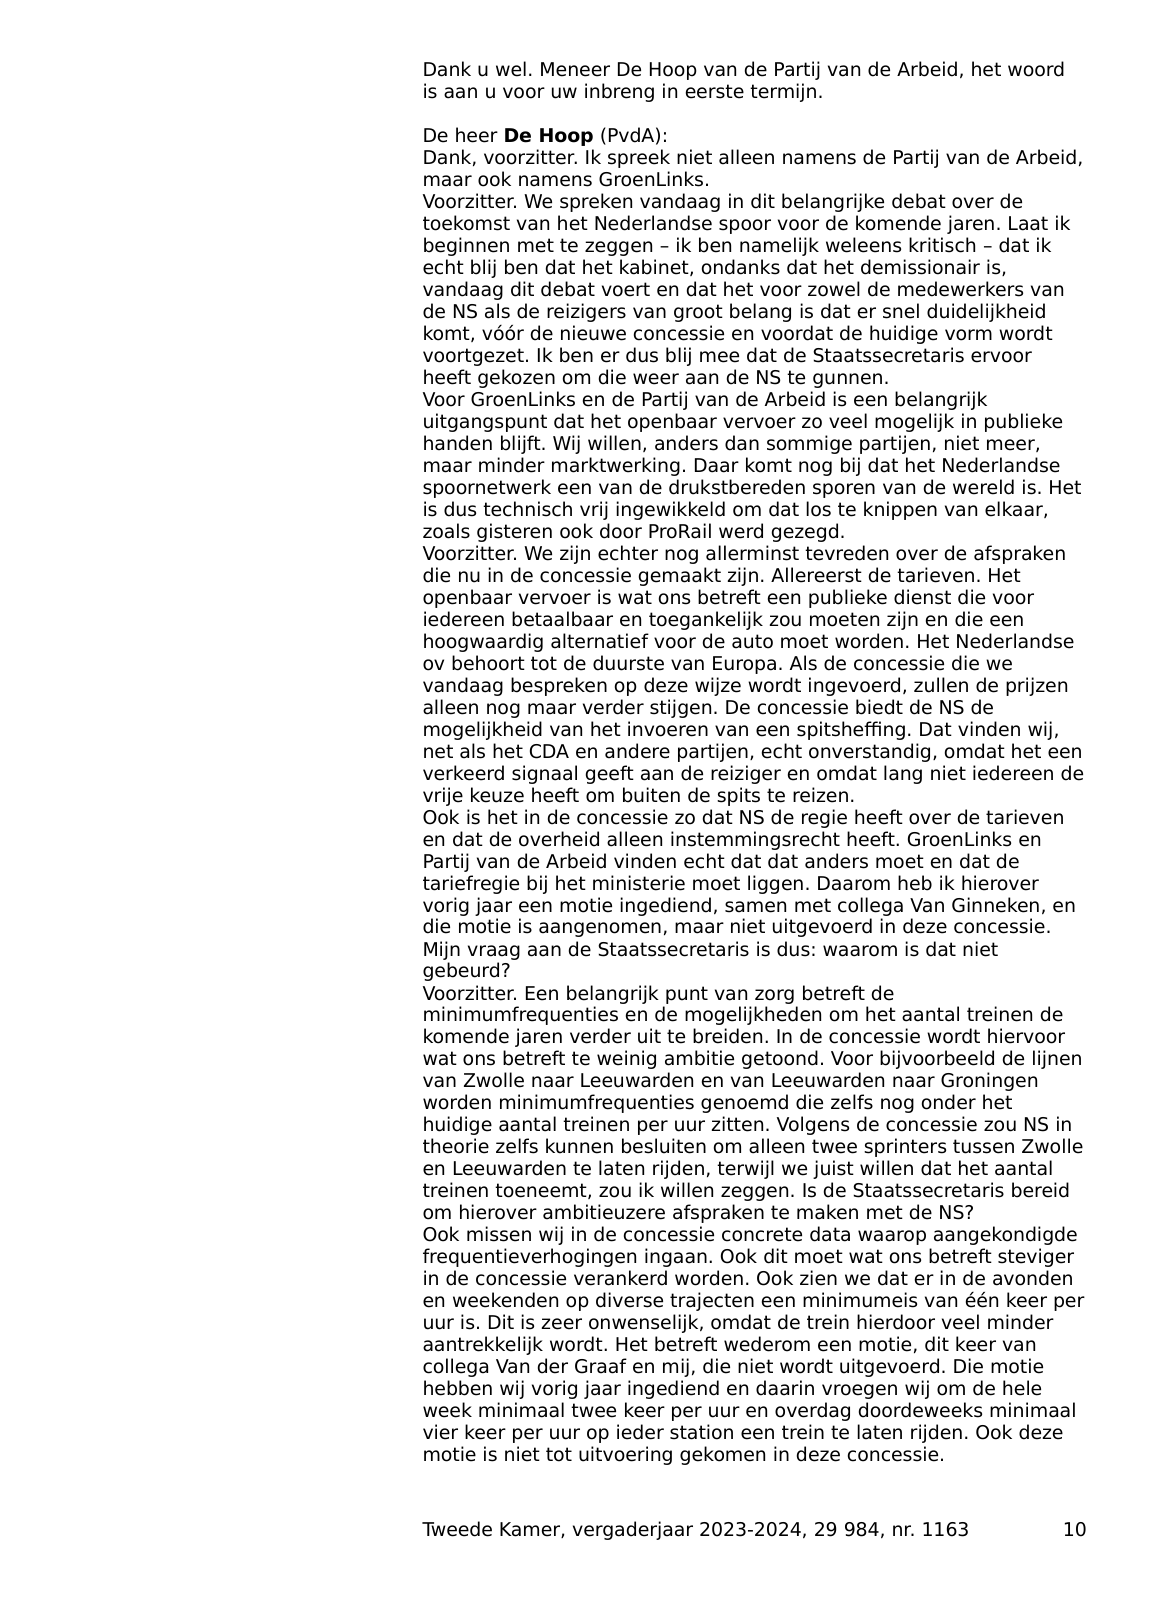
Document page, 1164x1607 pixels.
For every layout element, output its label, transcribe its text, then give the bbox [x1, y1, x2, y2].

text Ook is het in de concessie zo dat NS de regie heeft over de tarieven en dat de overheid alleen instemmingsrecht heeft. GroenLinks en Partij van de Arbeid vinden echt dat dat anders moet en dat de tariefregie bij het ministerie moet liggen. Daarom heb ik hierover vorig jaar een motie ingediend, samen met collega Van Ginneken, en die motie is aangenomen, maar niet uitgevoerd in deze concessie. Mijn vraag aan de Staatssecretaris is dus: waarom is dat niet gebeurd? [422, 807, 1087, 982]
text Ook missen wij in de concessie concrete data waarop aangekondigde frequentieverhogingen ingaan. Ook dit moet wat ons betreft steviger in de concessie verankerd worden. Ook zien we dat er in de avonden en weekenden op diverse trajecten een minimumeis van één keer per uur is. Dit is zeer onwenselijk, omdat de trein hierdoor veel minder aantrekkelijk wordt. Het betreft wederom een motie, dit keer van collega Van der Graaf en mij, die niet wordt uitgevoerd. Die motie hebben wij vorig jaar ingediend en daarin vroegen wij om de hele week minimaal twee keer per uur en overdag doordeweeks minimaal vier keer per uur op ieder station een trein te laten rijden. Ook deze motie is niet tot uitvoering gekomen in deze concessie. [422, 1224, 1087, 1466]
text Dank, voorzitter. Ik spreek niet alleen namens de Partij van de Arbeid, maar ook namens GroenLinks. [422, 147, 1087, 191]
text Voorzitter. We zijn echter nog allerminst tevreden over de afspraken die nu in de concessie gemaakt zijn. Allereerst de tarieven. Het openbaar vervoer is wat ons betreft een publieke dienst die voor iedereen betaalbaar en toegankelijk zou moeten zijn en die een hoogwaardig alternatief voor de auto moet worden. Het Nederlandse ov behoort tot de duurste van Europa. Als de concessie die we vandaag bespreken op deze wijze wordt ingevoerd, zullen de prijzen alleen nog maar verder stijgen. De concessie biedt de NS de mogelijkheid van het invoeren van een spitsheffing. Dat vinden wij, net als het CDA en andere partijen, echt onverstandig, omdat het een verkeerd signaal geeft aan de reiziger en omdat lang niet iedereen de vrije keuze heeft om buiten de spits te reizen. [422, 543, 1087, 807]
text Dank u wel. Meneer De Hoop van de Partij van de Arbeid, het woord is aan u voor uw inbreng in eerste termijn. [422, 59, 1087, 103]
text Voor GroenLinks en de Partij van de Arbeid is een belangrijk uitgangspunt dat het openbaar vervoer zo veel mogelijk in publieke handen blijft. Wij willen, anders dan sommige partijen, niet meer, maar minder marktwerking. Daar komt nog bij dat het Nederlandse spoornetwerk een van de drukstbereden sporen van de wereld is. Het is dus technisch vrij ingewikkeld om dat los te knippen van elkaar, zoals gisteren ook door ProRail werd gezegd. [422, 389, 1087, 543]
text Voorzitter. We spreken vandaag in dit belangrijke debat over de toekomst van het Nederlandse spoor voor de komende jaren. Laat ik beginnen met te zeggen – ik ben namelijk weleens kritisch – dat ik echt blij ben dat het kabinet, ondanks dat het demissionair is, vandaag dit debat voert en dat het voor zowel de medewerkers van de NS als de reizigers van groot belang is dat er snel duidelijkheid komt, vóór de nieuwe concessie en voordat de huidige vorm wordt voortgezet. Ik ben er dus blij mee dat de Staatssecretaris ervoor heeft gekozen om die weer aan de NS te gunnen. [422, 191, 1087, 389]
text Voorzitter. Een belangrijk punt van zorg betreft de minimumfrequenties en de mogelijkheden om het aantal treinen de komende jaren verder uit te breiden. In de concessie wordt hiervoor wat ons betreft te weinig ambitie getoond. Voor bijvoorbeeld de lijnen van Zwolle naar Leeuwarden en van Leeuwarden naar Groningen worden minimumfrequenties genoemd die zelfs nog onder het huidige aantal treinen per uur zitten. Volgens de concessie zou NS in theorie zelfs kunnen besluiten om alleen twee sprinters tussen Zwolle en Leeuwarden te laten rijden, terwijl we juist willen dat het aantal treinen toeneemt, zou ik willen zeggen. Is de Staatssecretaris bereid om hierover ambitieuzere afspraken te maken met de NS? [422, 982, 1087, 1224]
text De heer De Hoop (PvdA): [422, 125, 1087, 147]
